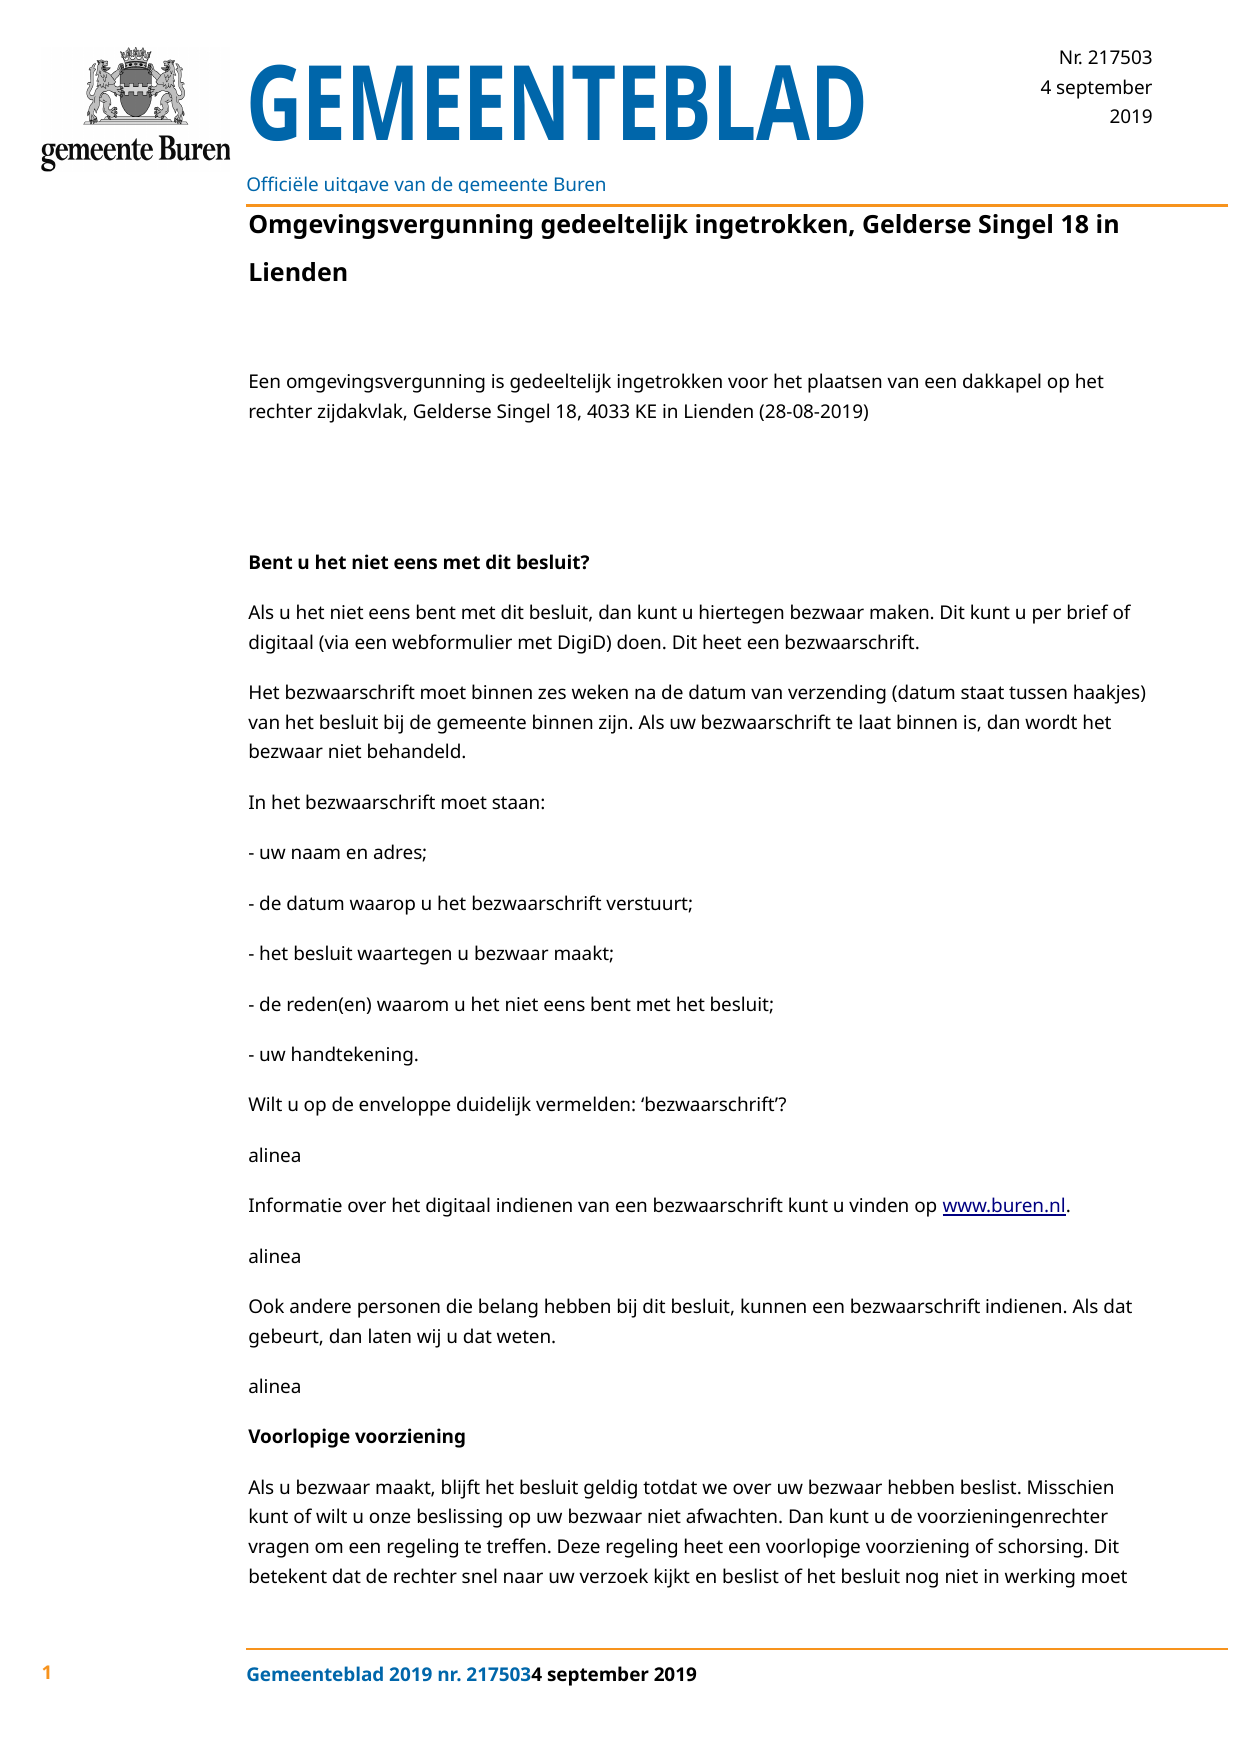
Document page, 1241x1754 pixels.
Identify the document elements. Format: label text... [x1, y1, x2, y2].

text Bent u het niet eens met dit besluit? [248, 549, 1152, 575]
text - de reden(en) waarom u het niet eens bent met het besluit; [248, 991, 1152, 1017]
text Als u het niet eens bent met dit besluit, dan kunt u hiertegen bezwaar maken. Dit kunt u per brief of digitaal (via een webformulier met DigiD) doen. Dit heet een bezwaarschrift. [248, 599, 1152, 655]
text Ook andere personen die belang hebben bij dit besluit, kunnen een bezwaarschrift indienen. Als dat gebeurt, dan laten wij u dat weten. [248, 1293, 1152, 1349]
text - de datum waarop u het bezwaarschrift verstuurt; [248, 890, 1152, 916]
text Als u bezwaar maakt, blijft het besluit geldig totdat we over uw bezwaar hebben beslist. Misschien kunt of wilt u onze beslissing op uw bezwaar niet afwachten. Dan kunt u de voorzieningenrechter vragen om een regeling te treffen. Deze regeling heet een voorlopige voorziening of schorsing. Dit betekent dat de rechter snel naar uw verzoek kijkt en beslist of het besluit nog niet in werking moet [248, 1474, 1152, 1589]
picture [41, 47, 231, 172]
text alinea­ [248, 1243, 1152, 1269]
text alinea­ [248, 1142, 1152, 1168]
text Informatie over het digitaal indienen van een bezwaarschrift kunt u vinden op www.buren.nl. [248, 1192, 1152, 1218]
text Wilt u op de enveloppe duidelijk vermelden: ‘bezwaarschrift’? [248, 1092, 1152, 1117]
text In het bezwaarschrift moet staan: [248, 789, 1152, 815]
text Voorlopige voorziening [248, 1424, 1152, 1449]
text - uw handtekening. [248, 1041, 1152, 1067]
text - het besluit waartegen u bezwaar maakt; [248, 940, 1152, 966]
text Een omgevingsvergunning is gedeeltelijk ingetrokken voor het plaatsen van een dakkapel op het rechter zijdakvlak, Gelderse Singel 18, 4033 KE in Lienden (28-08-2019) [248, 368, 1152, 424]
text - uw naam en adres; [248, 839, 1152, 865]
text alinea­ [248, 1373, 1152, 1399]
text Het bezwaarschrift moet binnen zes weken na de datum van verzending (datum staat tussen haakjes) van het besluit bij de gemeente binnen zijn. Als uw bezwaarschrift te laat binnen is, dan wordt het bezwaar niet behandeld. [248, 679, 1152, 764]
text Omgevingsvergunning gedeeltelijk ingetrokken, Gelderse Singel 18 in Lienden [248, 207, 1152, 288]
